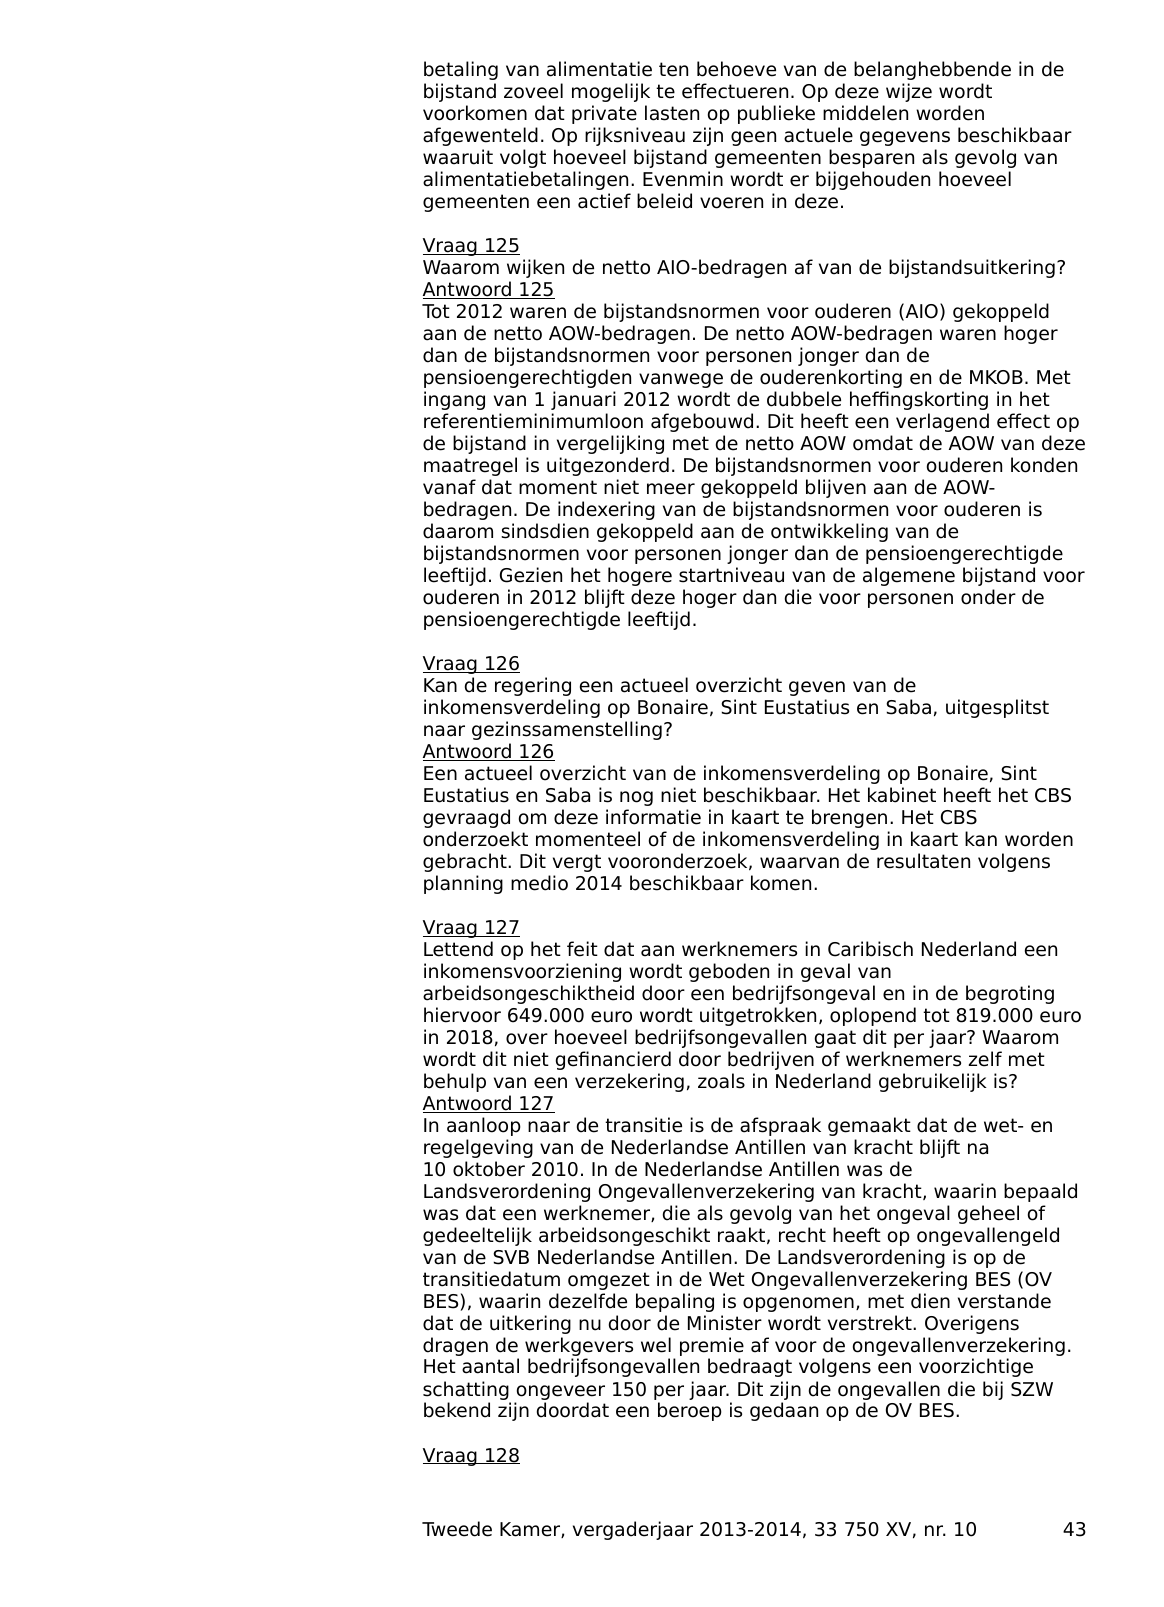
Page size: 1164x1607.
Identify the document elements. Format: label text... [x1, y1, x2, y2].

text Antwoord 126 [422, 741, 1087, 763]
text Het aantal bedrijfsongevallen bedraagt volgens een voorzichtige schatting ongeveer 150 per jaar. Dit zijn de ongevallen die bij SZW bekend zijn doordat een beroep is gedaan op de OV BES. [422, 1356, 1087, 1422]
text Vraag 127 [422, 917, 1087, 939]
text Vraag 126 [422, 653, 1087, 675]
text Vraag 128 [422, 1444, 1087, 1467]
text Kan de regering een actueel overzicht geven van de inkomensverdeling op Bonaire, Sint Eustatius en Saba, uitgesplitst naar gezinssamenstelling? [422, 675, 1087, 741]
text Antwoord 125 [422, 279, 1087, 301]
text Lettend op het feit dat aan werknemers in Caribisch Nederland een inkomensvoorziening wordt geboden in geval van arbeidsongeschiktheid door een bedrijfsongeval en in de begroting hiervoor 649.000 euro wordt uitgetrokken, oplopend tot 819.000 euro in 2018, over hoeveel bedrijfsongevallen gaat dit per jaar? Waarom wordt dit niet gefinancierd door bedrijven of werknemers zelf met behulp van een verzekering, zoals in Nederland gebruikelijk is? [422, 939, 1087, 1093]
text In aanloop naar de transitie is de afspraak gemaakt dat de wet- en regelgeving van de Nederlandse Antillen van kracht blijft na 10 oktober 2010. In de Nederlandse Antillen was de Landsverordening Ongevallenverzekering van kracht, waarin bepaald was dat een werknemer, die als gevolg van het ongeval geheel of gedeeltelijk arbeidsongeschikt raakt, recht heeft op ongevallengeld van de SVB Nederlandse Antillen. De Landsverordening is op de transitiedatum omgezet in de Wet Ongevallenverzekering BES (OV BES), waarin dezelfde bepaling is opgenomen, met dien verstande dat de uitkering nu door de Minister wordt verstrekt. Overigens dragen de werkgevers wel premie af voor de ongevallenverzekering. [422, 1115, 1087, 1356]
text Vraag 125 [422, 235, 1087, 257]
text Waarom wijken de netto AIO-bedragen af van de bijstandsuitkering? [422, 257, 1087, 279]
text Antwoord 127 [422, 1093, 1087, 1115]
text Een actueel overzicht van de inkomensverdeling op Bonaire, Sint Eustatius en Saba is nog niet beschikbaar. Het kabinet heeft het CBS gevraagd om deze informatie in kaart te brengen. Het CBS onderzoekt momenteel of de inkomensverdeling in kaart kan worden gebracht. Dit vergt vooronderzoek, waarvan de resultaten volgens planning medio 2014 beschikbaar komen. [422, 763, 1087, 895]
text Tot 2012 waren de bijstandsnormen voor ouderen (AIO) gekoppeld aan de netto AOW-bedragen. De netto AOW-bedragen waren hoger dan de bijstandsnormen voor personen jonger dan de pensioengerechtigden vanwege de ouderenkorting en de MKOB. Met ingang van 1 januari 2012 wordt de dubbele heffingskorting in het referentieminimumloon afgebouwd. Dit heeft een verlagend effect op de bijstand in vergelijking met de netto AOW omdat de AOW van deze maatregel is uitgezonderd. De bijstandsnormen voor ouderen konden vanaf dat moment niet meer gekoppeld blijven aan de AOW-bedragen. De indexering van de bijstandsnormen voor ouderen is daarom sindsdien gekoppeld aan de ontwikkeling van de bijstandsnormen voor personen jonger dan de pensioengerechtigde leeftijd. Gezien het hogere startniveau van de algemene bijstand voor ouderen in 2012 blijft deze hoger dan die voor personen onder de pensioengerechtigde leeftijd. [422, 301, 1087, 631]
text betaling van alimentatie ten behoeve van de belanghebbende in de bijstand zoveel mogelijk te effectueren. Op deze wijze wordt voorkomen dat private lasten op publieke middelen worden afgewenteld. Op rijksniveau zijn geen actuele gegevens beschikbaar waaruit volgt hoeveel bijstand gemeenten besparen als gevolg van alimentatiebetalingen. Evenmin wordt er bijgehouden hoeveel gemeenten een actief beleid voeren in deze. [422, 59, 1087, 213]
